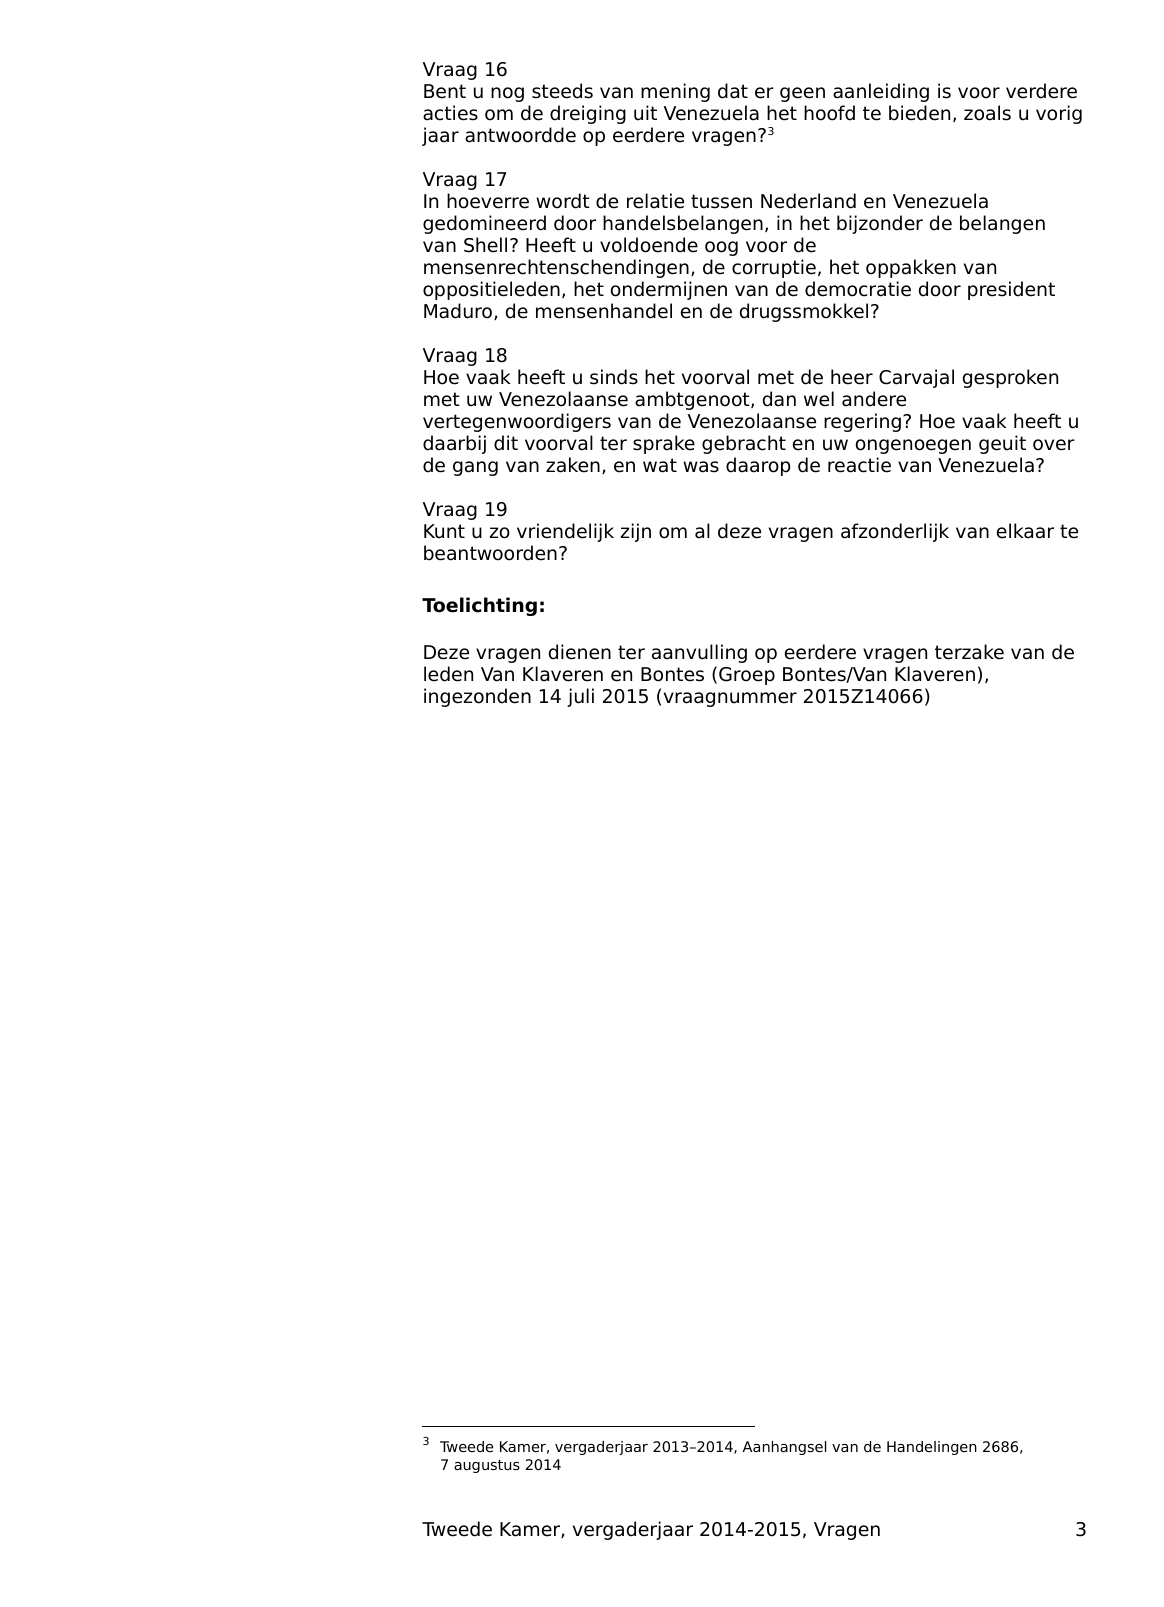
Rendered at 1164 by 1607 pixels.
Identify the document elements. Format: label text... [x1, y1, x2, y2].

text Deze vragen dienen ter aanvulling op eerdere vragen terzake van de leden Van Klaveren en Bontes (Groep Bontes/Van Klaveren), ingezonden 14 juli 2015 (vraagnummer 2015Z14066) [422, 642, 1087, 708]
text Hoe vaak heeft u sinds het voorval met de heer Carvajal gesproken met uw Venezolaanse ambtgenoot, dan wel andere vertegenwoordigers van de Venezolaanse regering? Hoe vaak heeft u daarbij dit voorval ter sprake gebracht en uw ongenoegen geuit over de gang van zaken, en wat was daarop de reactie van Venezuela? [422, 367, 1087, 477]
text Vraag 19 [422, 499, 1087, 521]
text Vraag 18 [422, 345, 1087, 367]
text In hoeverre wordt de relatie tussen Nederland en Venezuela gedomineerd door handelsbelangen, in het bijzonder de belangen van Shell? Heeft u voldoende oog voor de mensenrechtenschendingen, de corruptie, het oppakken van oppositieleden, het ondermijnen van de democratie door president Maduro, de mensenhandel en de drugssmokkel? [422, 191, 1087, 323]
text Vraag 16 [422, 59, 1087, 81]
subtitle Toelichting: [422, 595, 1087, 617]
text Bent u nog steeds van mening dat er geen aanleiding is voor verdere acties om de dreiging uit Venezuela het hoofd te bieden, zoals u vorig jaar antwoordde op eerdere vragen? [422, 81, 1087, 147]
text Vraag 17 [422, 169, 1087, 191]
text Tweede Kamer, vergaderjaar 2013–2014, Aanhangsel van de Handelingen 2686, 7 augustus 2014 [422, 1435, 1087, 1474]
text Kunt u zo vriendelijk zijn om al deze vragen afzonderlijk van elkaar te beantwoorden? [422, 521, 1087, 565]
